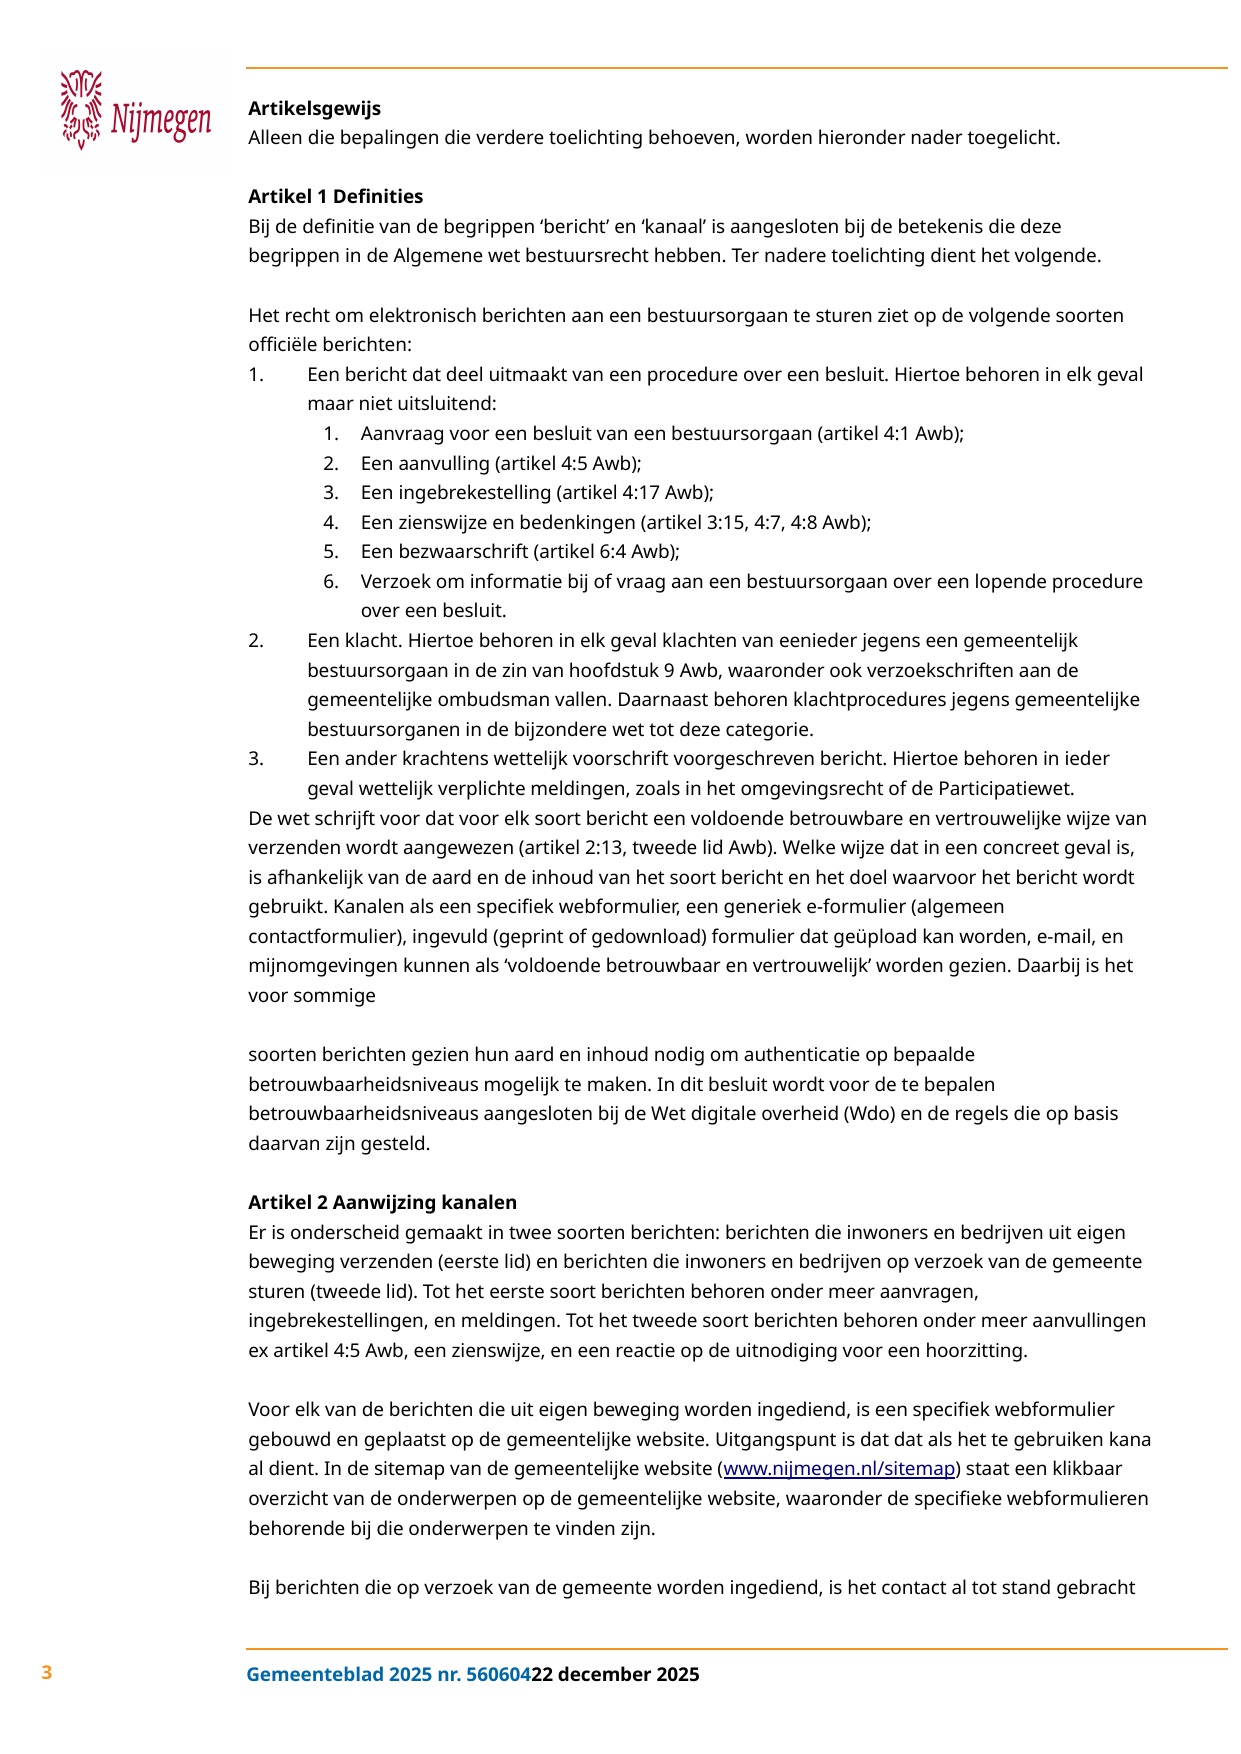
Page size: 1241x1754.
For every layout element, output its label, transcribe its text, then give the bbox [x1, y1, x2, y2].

list Verzoek om informatie bij of vraag aan een bestuursorgaan over een lopende procedure over een besluit. [323, 568, 1152, 623]
list Aanvraag voor een besluit van een bestuursorgaan (artikel 4:1 Awb); [323, 420, 1152, 446]
text Er is onderscheid gemaakt in twee soorten berichten: berichten die inwoners en bedrijven uit eigen beweging verzenden (eerste lid) en berichten die inwoners en bedrijven op verzoek van de gemeente sturen (tweede lid). Tot het eerste soort berichten behoren onder meer aanvragen, ingebrekestellingen, en meldingen. Tot het tweede soort berichten behoren onder meer aanvullingen ex artikel 4:5 Awb, een zienswijze, en een reactie op de uitnodiging voor een hoorzitting. [248, 1219, 1152, 1363]
list Een aanvulling (artikel 4:5 Awb); [323, 450, 1152, 476]
list Een klacht. Hiertoe behoren in elk geval klachten van eenieder jegens een gemeentelijk bestuursorgaan in de zin van hoofdstuk 9 Awb, waaronder ook verzoekschriften aan de gemeentelijke ombudsman vallen. Daarnaast behoren klachtprocedures jegens gemeentelijke bestuursorganen in de bijzondere wet tot deze categorie. [248, 627, 1152, 742]
picture [41, 47, 231, 172]
text Alleen die bepalingen die verdere toelichting behoeven, worden hieronder nader toegelicht. [248, 124, 1152, 150]
text soorten berichten gezien hun aard en inhoud nodig om authenticatie op bepaalde betrouwbaarheidsniveaus mogelijk te maken. In dit besluit wordt voor de te bepalen betrouwbaarheidsniveaus aangesloten bij de Wet digitale overheid (Wdo) en de regels die op basis daarvan zijn gesteld. [248, 1041, 1152, 1156]
list Een bezwaarschrift (artikel 6:4 Awb); [323, 538, 1152, 564]
list Een ingebrekestelling (artikel 4:17 Awb); [323, 479, 1152, 505]
text Het recht om elektronisch berichten aan een bestuursorgaan te sturen ziet op de volgende soorten officiële berichten: [248, 302, 1152, 357]
list Een zienswijze en bedenkingen (artikel 3:15, 4:7, 4:8 Awb); [323, 509, 1152, 535]
list Een bericht dat deel uitmaakt van een procedure over een besluit. Hiertoe behoren in elk geval maar niet uitsluitend: [248, 361, 1152, 416]
text Artikel 2 Aanwijzing kanalen [248, 1189, 1152, 1215]
text Bij berichten die op verzoek van de gemeente worden ingediend, is het contact al tot stand gebracht [248, 1574, 1152, 1600]
text Artikel 1 Definities [248, 183, 1152, 209]
text Artikelsgewijs [248, 95, 1152, 121]
text Bij de definitie van de begrippen ‘bericht’ en ‘kanaal’ is aangesloten bij de betekenis die deze begrippen in de Algemene wet bestuursrecht hebben. Ter nadere toelichting dient het volgende. [248, 213, 1152, 268]
text De wet schrijft voor dat voor elk soort bericht een voldoende betrouwbare en vertrouwelijke wijze van verzenden wordt aangewezen (artikel 2:13, tweede lid Awb). Welke wijze dat in een concreet geval is, is afhankelijk van de aard en de inhoud van het soort bericht en het doel waarvoor het bericht wordt gebruikt. Kanalen als een specifiek webformulier, een generiek e-formulier (algemeen contactformulier), ingevuld (geprint of gedownload) formulier dat geüpload kan worden, e-mail, en mijnomgevingen kunnen als ‘voldoende betrouwbaar en vertrouwelijk’ worden gezien. Daarbij is het voor sommige [248, 805, 1152, 1008]
text Voor elk van de berichten die uit eigen beweging worden ingediend, is een specifiek webformulier gebouwd en geplaatst op de gemeentelijke website. Uitgangspunt is dat dat als het te gebruiken kanaal dient. In de sitemap van de gemeentelijke website (www.nijmegen.nl/sitemap) staat een klikbaar overzicht van de onderwerpen op de gemeentelijke website, waaronder de specifieke webformulieren behorende bij die onderwerpen te vinden zijn. [248, 1396, 1152, 1541]
list Een ander krachtens wettelijk voorschrift voorgeschreven bericht. Hiertoe behoren in ieder geval wettelijk verplichte meldingen, zoals in het omgevingsrecht of de Participatiewet. [248, 746, 1152, 801]
